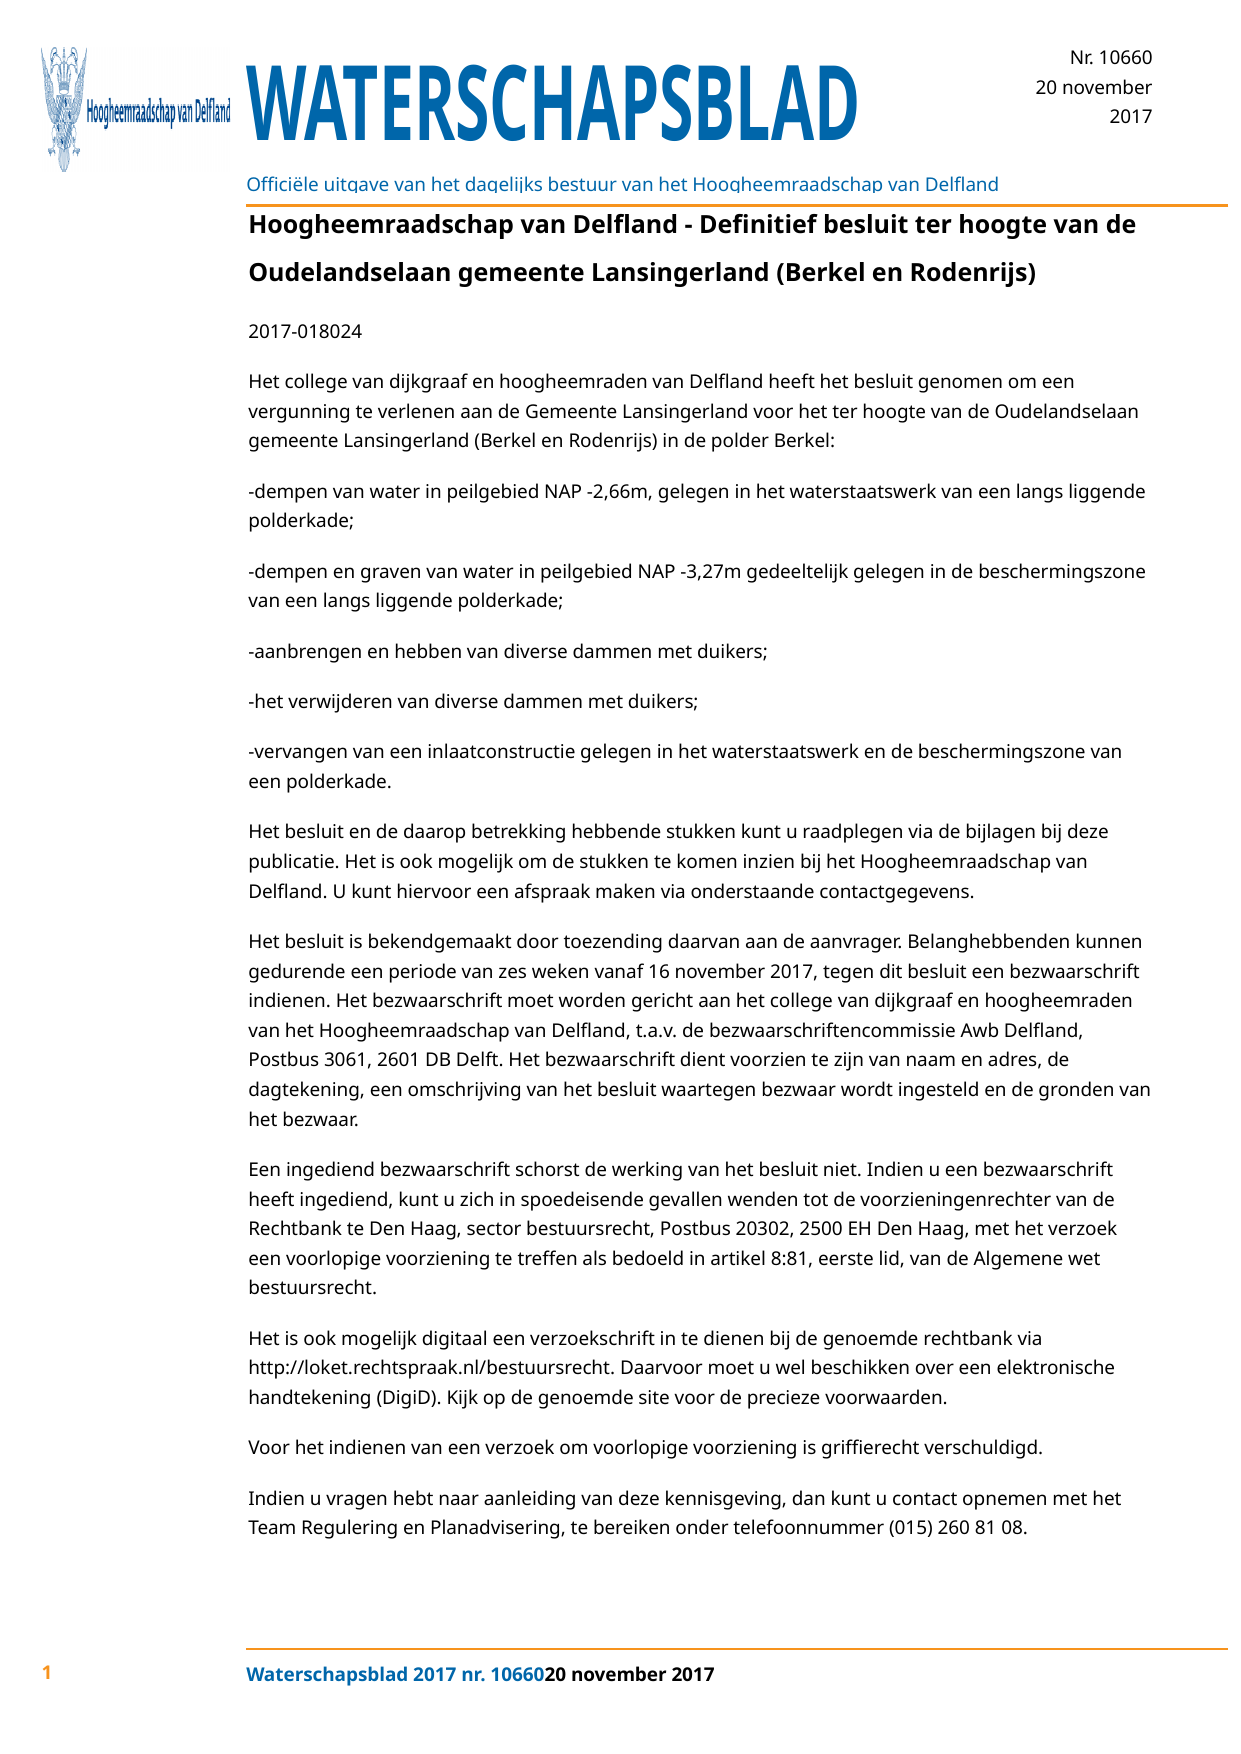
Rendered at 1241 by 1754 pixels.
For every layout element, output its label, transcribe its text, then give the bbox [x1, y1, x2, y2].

text -het verwijderen van diverse dammen met duikers; [248, 688, 1152, 714]
text Een ingediend bezwaarschrift schorst de werking van het besluit niet. Indien u een bezwaarschrift heeft ingediend, kunt u zich in spoedeisende gevallen wenden tot de voorzieningenrechter van de Rechtbank te Den Haag, sector bestuursrecht, Postbus 20302, 2500 EH Den Haag, met het verzoek een voorlopige voorziening te treffen als bedoeld in artikel 8:81, eerste lid, van de Algemene wet bestuursrecht. [248, 1156, 1152, 1300]
text 2017-018024 [248, 318, 1152, 344]
text Voor het indienen van een verzoek om voorlopige voorziening is griffierecht verschuldigd. [248, 1434, 1152, 1460]
text -aanbrengen en hebben van diverse dammen met duikers; [248, 638, 1152, 664]
text Indien u vragen hebt naar aanleiding van deze kennisgeving, dan kunt u contact opnemen met het Team Regulering en Planadvisering, te bereiken onder telefoonnummer (015) 260 81 08. [248, 1485, 1152, 1540]
text Het besluit en de daarop betrekking hebbende stukken kunt u raadplegen via de bijlagen bij deze publicatie. Het is ook mogelijk om de stukken te komen inzien bij het Hoogheemraadschap van Delfland. U kunt hiervoor een afspraak maken via onderstaande contactgegevens. [248, 819, 1152, 904]
text -dempen van water in peilgebied NAP -2,66m, gelegen in het waterstaatswerk van een langs liggende polderkade; [248, 478, 1152, 533]
text -dempen en graven van water in peilgebied NAP -3,27m gedeeltelijk gelegen in de beschermingszone van een langs liggende polderkade; [248, 558, 1152, 613]
text Het college van dijkgraaf en hoogheemraden van Delfland heeft het besluit genomen om een vergunning te verlenen aan de Gemeente Lansingerland voor het ter hoogte van de Oudelandselaan gemeente Lansingerland (Berkel en Rodenrijs) in de polder Berkel: [248, 368, 1152, 453]
text -vervangen van een inlaatconstructie gelegen in het waterstaatswerk en de beschermingszone van een polderkade. [248, 739, 1152, 794]
text Het besluit is bekendgemaakt door toezending daarvan aan de aanvrager. Belanghebbenden kunnen gedurende een periode van zes weken vanaf 16 november 2017, tegen dit besluit een bezwaarschrift indienen. Het bezwaarschrift moet worden gericht aan het college van dijkgraaf en hoogheemraden van het Hoogheemraadschap van Delfland, t.a.v. de bezwaarschriftencommissie Awb Delfland, Postbus 3061, 2601 DB Delft. Het bezwaarschrift dient voorzien te zijn van naam en adres, de dagtekening, een omschrijving van het besluit waartegen bezwaar wordt ingesteld en de gronden van het bezwaar. [248, 928, 1152, 1132]
text Het is ook mogelijk digitaal een verzoekschrift in te dienen bij de genoemde rechtbank via http://loket.rechtspraak.nl/bestuursrecht. Daarvoor moet u wel beschikken over een elektronische handtekening (DigiD). Kijk op de genoemde site voor de precieze voorwaarden. [248, 1325, 1152, 1410]
text Hoogheemraadschap van Delfland - Definitief besluit ter hoogte van de Oudelandselaan gemeente Lansingerland (Berkel en Rodenrijs) [248, 207, 1152, 288]
picture [41, 47, 231, 172]
